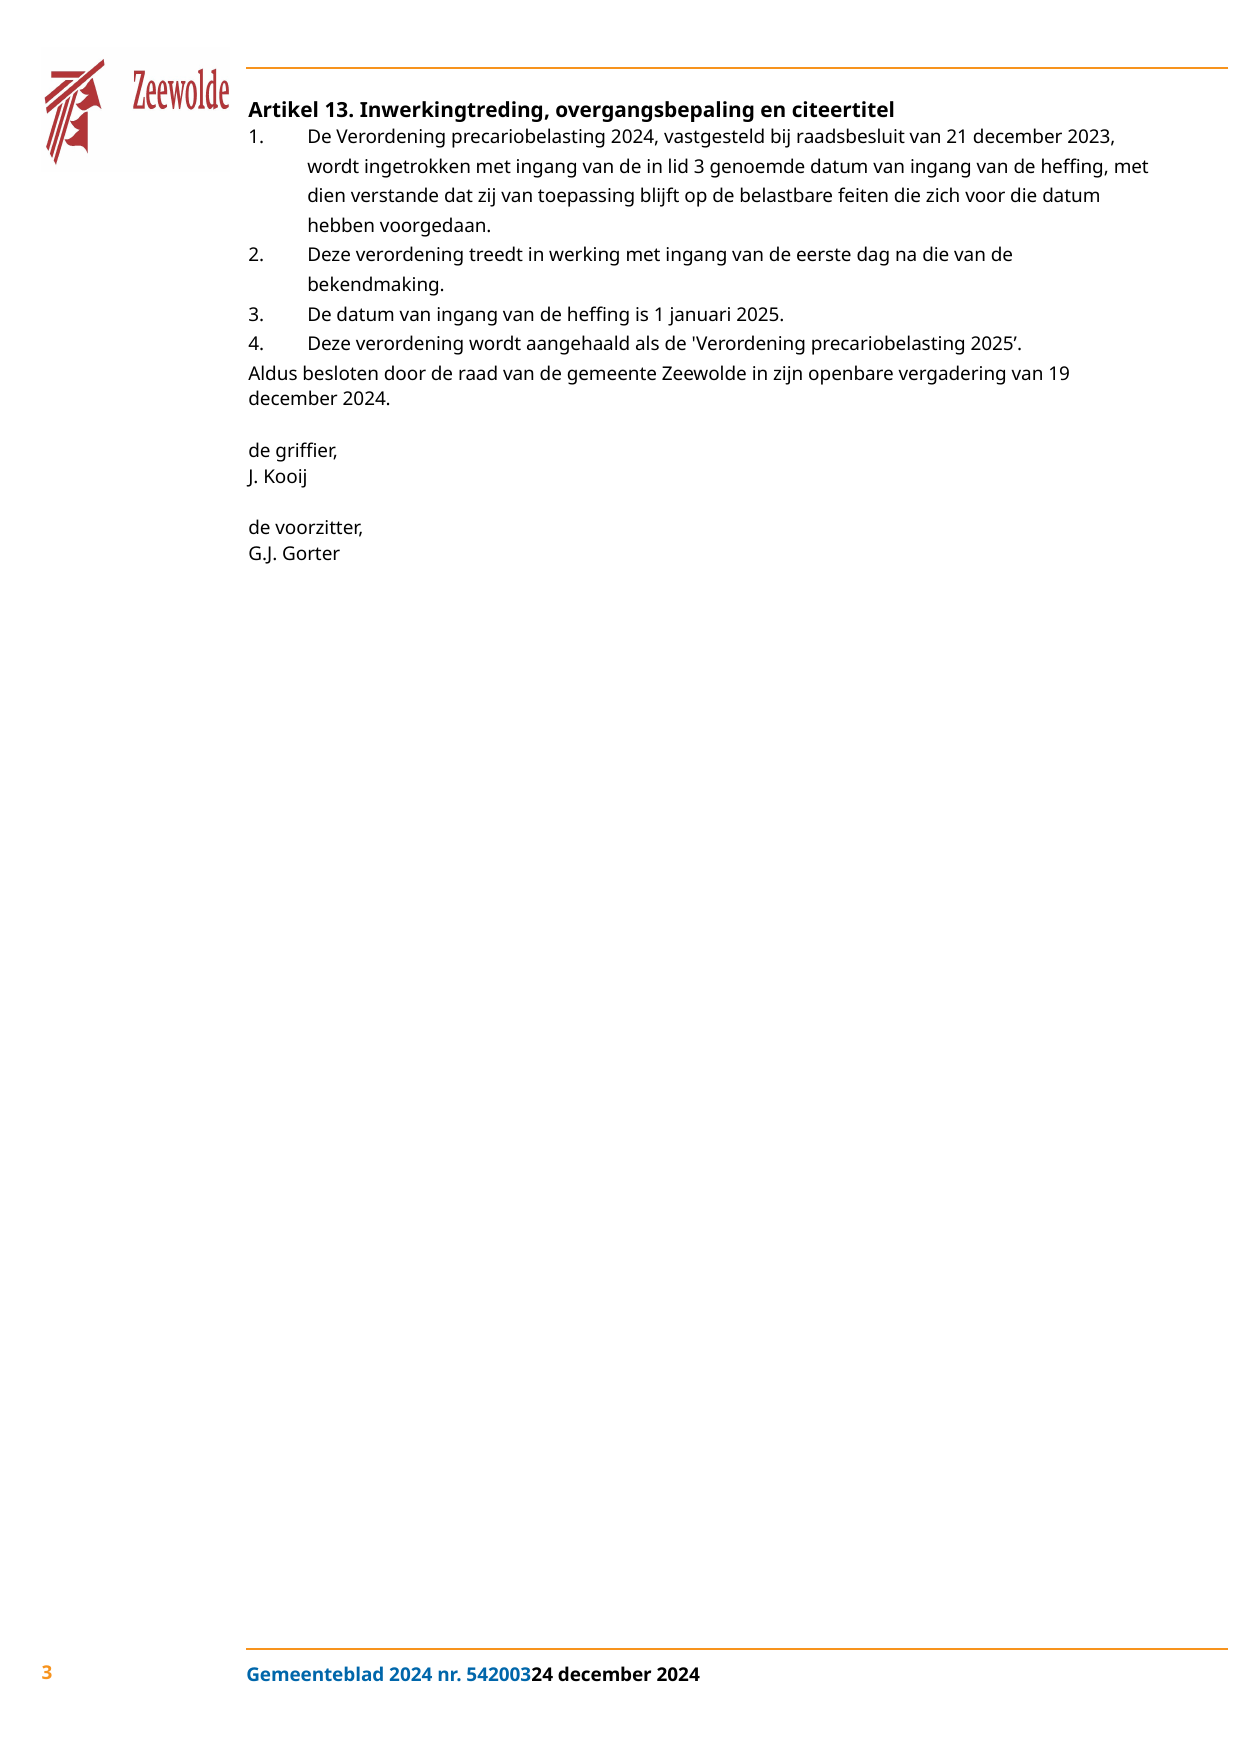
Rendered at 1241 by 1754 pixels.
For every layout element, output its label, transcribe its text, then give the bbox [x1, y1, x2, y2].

text G.J. Gorter [248, 540, 1152, 566]
text J. Kooij [248, 463, 1152, 488]
list De Verordening precariobelasting 2024, vastgesteld bij raadsbesluit van 21 december 2023, wordt ingetrokken met ingang van de in lid 3 genoemde datum van ingang van de heffing, met dien verstande dat zij van toepassing blijft op de belastbare feiten die zich voor die datum hebben voorgedaan. [248, 123, 1152, 238]
text Artikel 13. Inwerkingtreding, overgangsbepaling en citeertitel [248, 95, 1152, 123]
picture [41, 47, 231, 172]
list Deze verordening treedt in werking met ingang van de eerste dag na die van de bekendmaking. [248, 242, 1152, 297]
text de griffier, [248, 437, 1152, 463]
list De datum van ingang van de heffing is 1 januari 2025. [248, 301, 1152, 326]
text Aldus besloten door de raad van de gemeente Zeewolde in zijn openbare vergadering van 19 december 2024. [248, 360, 1152, 411]
list Deze verordening wordt aangehaald als de 'Verordening precariobelasting 2025’. [248, 330, 1152, 356]
text de voorzitter, [248, 514, 1152, 540]
